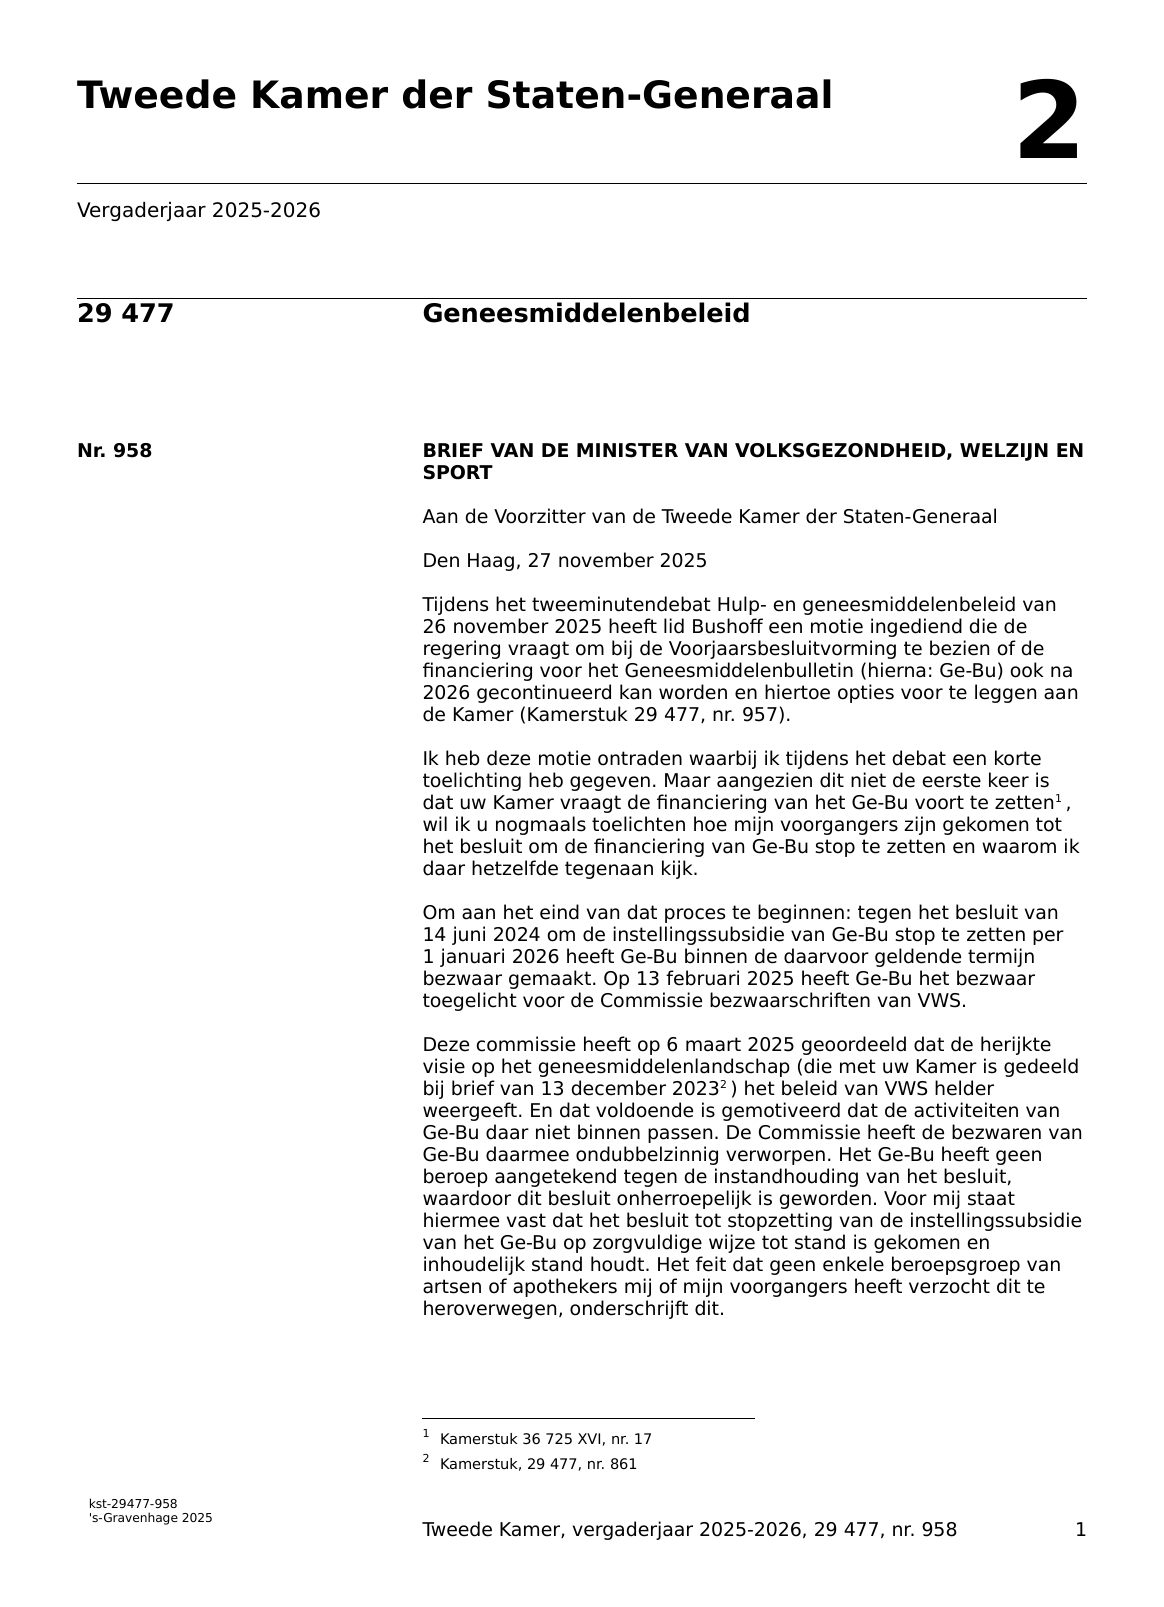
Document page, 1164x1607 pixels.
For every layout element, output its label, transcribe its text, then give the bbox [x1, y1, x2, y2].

subtitle Nr. 958 BRIEF VAN DE MINISTER VAN VOLKSGEZONDHEID, WELZIJN EN SPORT [77, 440, 1087, 484]
text 's-Gravenhage 2025 [88, 1511, 323, 1525]
text Ik heb deze motie ontraden waarbij ik tijdens het debat een korte toelichting heb gegeven. Maar aangezien dit niet de eerste keer is dat uw Kamer vraagt de financiering van het Ge-Bu voort te zetten, wil ik u nogmaals toelichten hoe mijn voorgangers zijn gekomen tot het besluit om de financiering van Ge-Bu stop te zetten en waarom ik daar hetzelfde tegenaan kijk. [422, 748, 1087, 880]
table_header Tweede Kamer der Staten-Generaal [77, 59, 886, 183]
text Tijdens het tweeminutendebat Hulp- en geneesmiddelenbeleid van 26 november 2025 heeft lid Bushoff een motie ingediend die de regering vraagt om bij de Voorjaarsbesluitvorming te bezien of de financiering voor het Geneesmiddelenbulletin (hierna: Ge-Bu) ook na 2026 gecontinueerd kan worden en hiertoe opties voor te leggen aan de Kamer (Kamerstuk 29 477, nr. 957). [422, 594, 1087, 726]
text Kamerstuk 36 725 XVI, nr. 17 [422, 1427, 1087, 1449]
subtitle 29 477 Geneesmiddelenbeleid [77, 299, 1087, 329]
table_cell Vergaderjaar 2025-2026 [77, 184, 1087, 298]
text Kamerstuk, 29 477, nr. 861 [422, 1452, 1087, 1474]
text kst-29477-958 [88, 1497, 323, 1511]
text Den Haag, 27 november 2025 [422, 550, 1087, 572]
text Om aan het eind van dat proces te beginnen: tegen het besluit van 14 juni 2024 om de instellingssubsidie van Ge-Bu stop te zetten per 1 januari 2026 heeft Ge-Bu binnen de daarvoor geldende termijn bezwaar gemaakt. Op 13 februari 2025 heeft Ge-Bu het bezwaar toegelicht voor de Commissie bezwaarschriften van VWS. [422, 902, 1087, 1012]
text Deze commissie heeft op 6 maart 2025 geoordeeld dat de herijkte visie op het geneesmiddelenlandschap (die met uw Kamer is gedeeld bij brief van 13 december 2023) het beleid van VWS helder weergeeft. En dat voldoende is gemotiveerd dat de activiteiten van Ge-Bu daar niet binnen passen. De Commissie heeft de bezwaren van Ge-Bu daarmee ondubbelzinnig verworpen. Het Ge-Bu heeft geen beroep aangetekend tegen de instandhouding van het besluit, waardoor dit besluit onherroepelijk is geworden. Voor mij staat hiermee vast dat het besluit tot stopzetting van de instellingssubsidie van het Ge-Bu op zorgvuldige wijze tot stand is gekomen en inhoudelijk stand houdt. Het feit dat geen enkele beroepsgroep van artsen of apothekers mij of mijn voorgangers heeft verzocht dit te heroverwegen, onderschrijft dit. [422, 1034, 1087, 1320]
text Aan de Voorzitter van de Tweede Kamer der Staten-Generaal [422, 506, 1087, 528]
table_header 2 [886, 59, 1087, 183]
